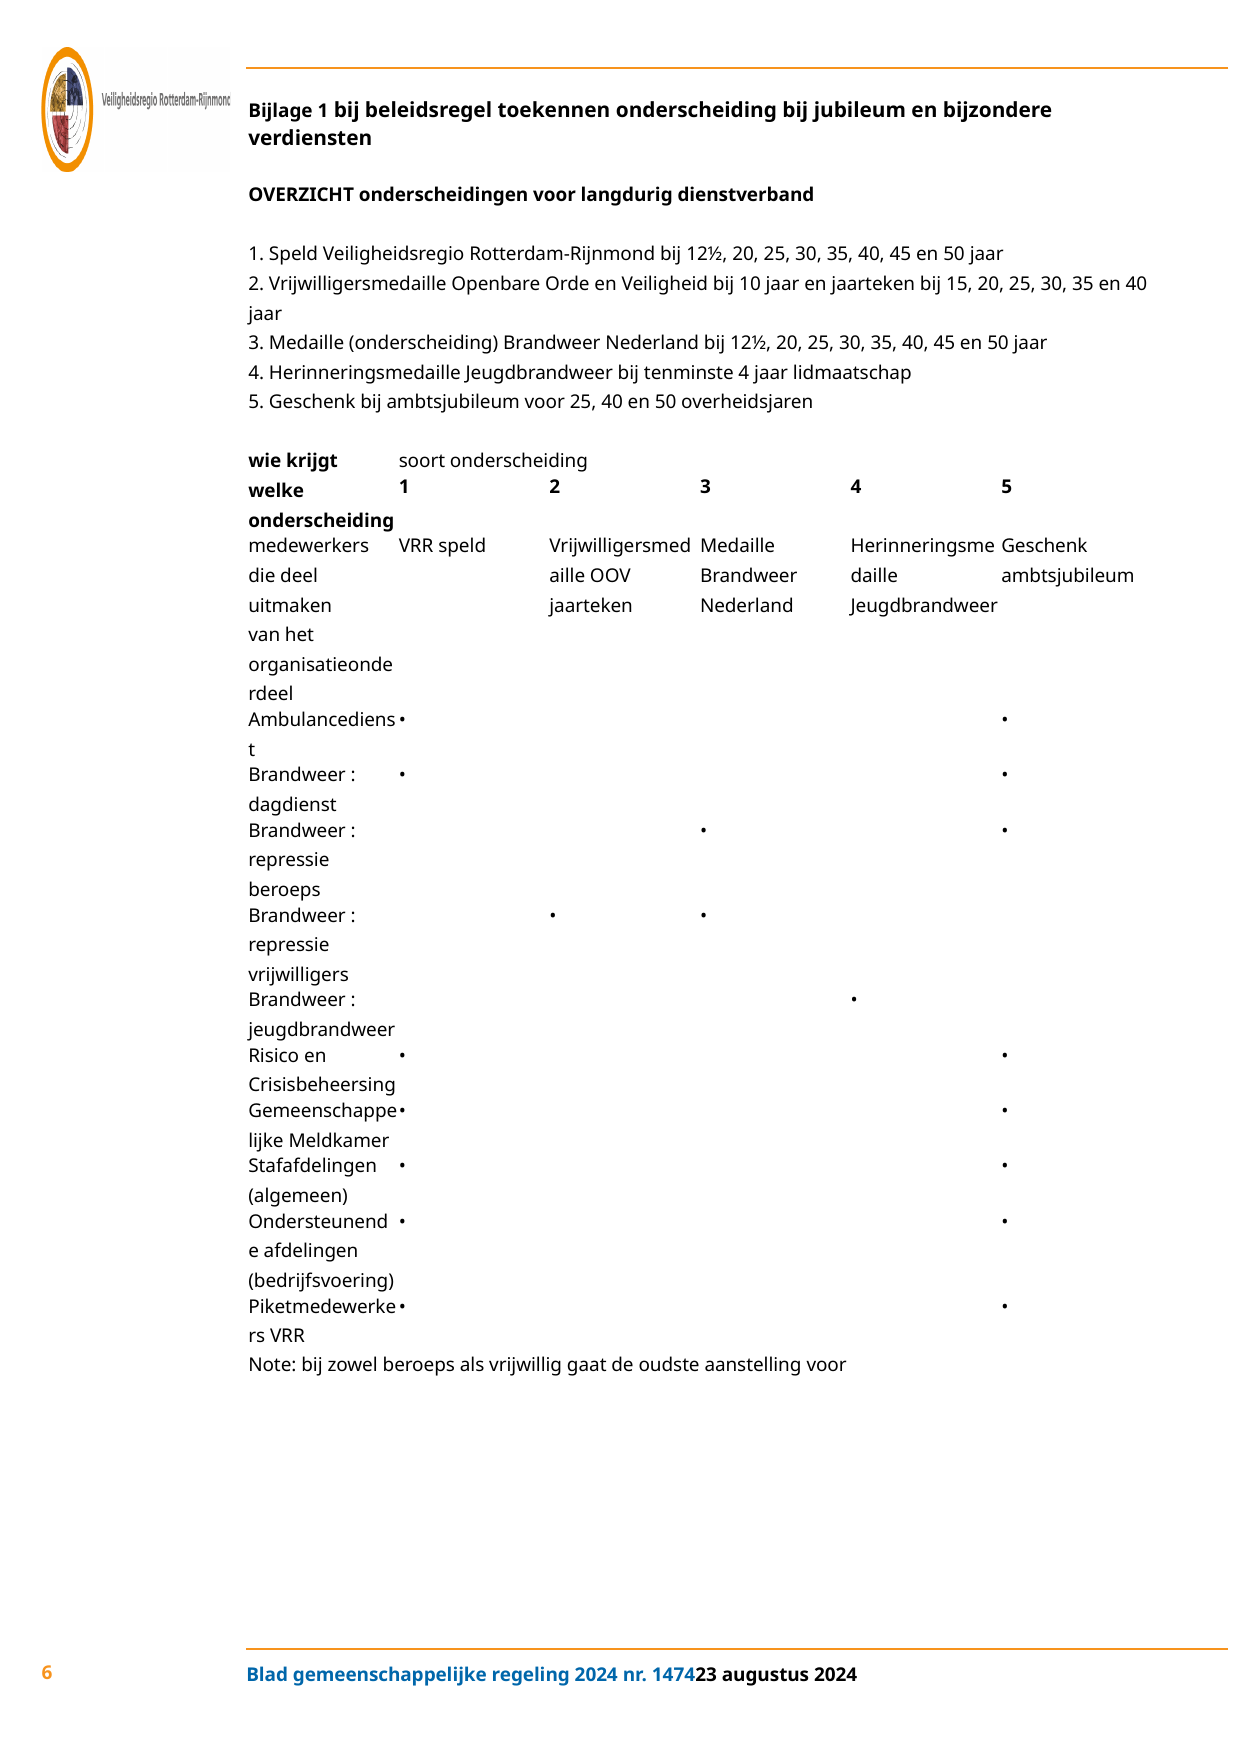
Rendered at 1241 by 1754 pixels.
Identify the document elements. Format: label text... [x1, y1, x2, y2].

table_cell Herinneringsmedaille Jeugdbrandweer [850, 533, 1001, 706]
table_cell [700, 1097, 850, 1153]
table_cell [700, 706, 850, 762]
table_cell Piketmedewerkers VRR [248, 1293, 398, 1348]
table_cell • [1001, 817, 1152, 902]
table_cell • [700, 817, 850, 902]
table_cell • [1001, 1208, 1152, 1293]
table_cell Brandweer : jeugdbrandweer [248, 987, 398, 1042]
text Note: bij zowel beroeps als vrijwillig gaat de oudste aanstelling voor [248, 1351, 1152, 1377]
table_cell [850, 1208, 1001, 1293]
text 5. Geschenk bij ambtsjubileum voor 25, 40 en 50 overheidsjaren [248, 388, 1152, 414]
table_cell [700, 1208, 850, 1293]
table_cell [549, 1208, 700, 1293]
table_cell [700, 1042, 850, 1097]
text 4. Herinneringsmedaille Jeugdbrandweer bij tenminste 4 jaar lidmaatschap [248, 359, 1152, 384]
table_cell • [1001, 1153, 1152, 1208]
table_cell 2 [549, 474, 700, 533]
table_cell Medaille Brandweer Nederland [700, 533, 850, 706]
table_cell 1 [399, 474, 549, 533]
table_cell • [399, 1153, 549, 1208]
table_cell Geschenk ambtsjubileum [1001, 533, 1152, 706]
table_cell [700, 1293, 850, 1348]
table_cell Brandweer : dagdienst [248, 762, 398, 817]
table_cell [549, 1153, 700, 1208]
table_cell Vrijwilligersmedaille OOV jaarteken [549, 533, 700, 706]
table_cell [1001, 987, 1152, 1042]
text 3. Medaille (onderscheiding) Brandweer Nederland bij 12½, 20, 25, 30, 35, 40, 45 en 50 jaar [248, 329, 1152, 355]
text 2. Vrijwilligersmedaille Openbare Orde en Veiligheid bij 10 jaar en jaarteken bij 15, 20, 25, 30, 35 en 40 jaar [248, 270, 1152, 325]
table_cell [549, 1097, 700, 1153]
table_cell [399, 902, 549, 987]
table_cell Risico en Crisisbeheersing [248, 1042, 398, 1097]
table_header wie krijgt welke onderscheiding [248, 448, 398, 533]
table_cell • [399, 706, 549, 762]
table_cell [850, 706, 1001, 762]
table_cell medewerkers die deel uitmaken van het organisatieonderdeel [248, 533, 398, 706]
table_cell 4 [850, 474, 1001, 533]
table_cell • [549, 902, 700, 987]
table_cell [549, 817, 700, 902]
table_cell [700, 762, 850, 817]
table_cell • [399, 1293, 549, 1348]
table_cell Gemeenschappelijke Meldkamer [248, 1097, 398, 1153]
table_cell • [399, 762, 549, 817]
picture [41, 47, 231, 172]
table_cell • [1001, 762, 1152, 817]
table_cell • [399, 1042, 549, 1097]
table_cell Brandweer : repressie beroeps [248, 817, 398, 902]
table_cell • [399, 1097, 549, 1153]
table_cell 5 [1001, 474, 1152, 533]
table_cell [700, 987, 850, 1042]
table_cell • [700, 902, 850, 987]
table_cell VRR speld [399, 533, 549, 706]
table_cell Stafafdelingen (algemeen) [248, 1153, 398, 1208]
table_cell [700, 1153, 850, 1208]
table_cell Ondersteunende afdelingen (bedrijfsvoering) [248, 1208, 398, 1293]
table_cell [850, 817, 1001, 902]
table_cell [399, 817, 549, 902]
table_cell Ambulancedienst [248, 706, 398, 762]
table_cell [549, 987, 700, 1042]
table_cell [549, 1293, 700, 1348]
table_cell [1001, 902, 1152, 987]
table_cell • [1001, 1097, 1152, 1153]
table_cell [549, 706, 700, 762]
table_cell [549, 762, 700, 817]
table_cell • [1001, 1293, 1152, 1348]
table_cell • [850, 987, 1001, 1042]
text OVERZICHT onderscheidingen voor langdurig dienstverband [248, 181, 1152, 207]
table_cell • [1001, 1042, 1152, 1097]
table_cell [850, 1153, 1001, 1208]
table_cell [850, 902, 1001, 987]
table_cell [850, 1097, 1001, 1153]
table_header soort onderscheiding [399, 448, 1152, 473]
table_cell 3 [700, 474, 850, 533]
table_cell • [1001, 706, 1152, 762]
table_cell [850, 1042, 1001, 1097]
text Bijlage 1 bij beleidsregel toekennen onderscheiding bij jubileum en bijzondere verdiensten [248, 95, 1152, 152]
table_cell [399, 987, 549, 1042]
table_cell [850, 762, 1001, 817]
table_cell [850, 1293, 1001, 1348]
text 1. Speld Veiligheidsregio Rotterdam-Rijnmond bij 12½, 20, 25, 30, 35, 40, 45 en 50 jaar [248, 241, 1152, 266]
table_cell • [399, 1208, 549, 1293]
table_cell [549, 1042, 700, 1097]
table_cell Brandweer : repressie vrijwilligers [248, 902, 398, 987]
